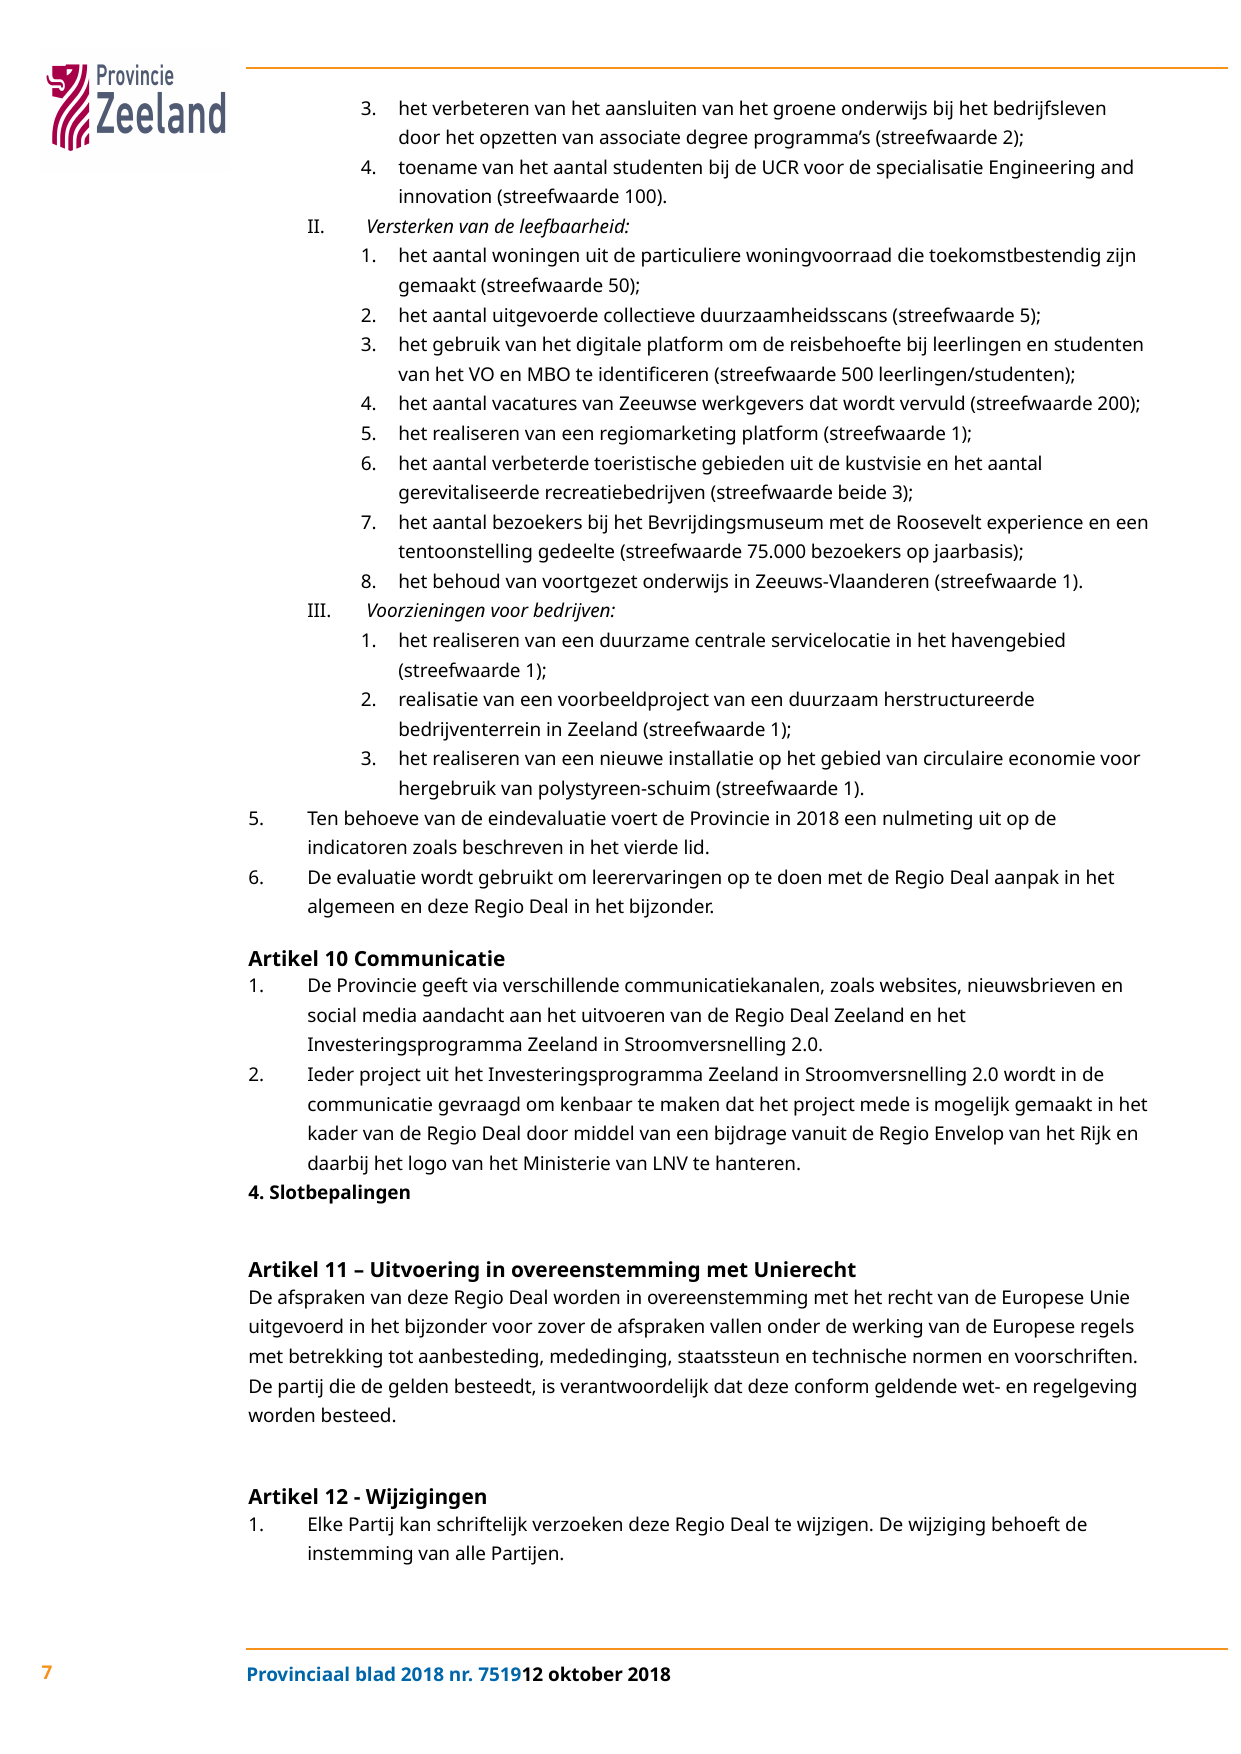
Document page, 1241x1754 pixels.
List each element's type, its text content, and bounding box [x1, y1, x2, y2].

list Ieder project uit het Investeringsprogramma Zeeland in Stroomversnelling 2.0 wordt in de communicatie gevraagd om kenbaar te maken dat het project mede is mogelijk gemaakt in het kader van de Regio Deal door middel van een bijdrage vanuit de Regio Envelop van het Rijk en daarbij het logo van het Ministerie van LNV te hanteren. [248, 1061, 1152, 1176]
list het realiseren van een duurzame centrale servicelocatie in het havengebied (streefwaarde 1); [361, 627, 1152, 683]
list het aantal woningen uit de particuliere woningvoorraad die toekomstbestendig zijn gemaakt (streefwaarde 50); [361, 243, 1152, 298]
text De afspraken van deze Regio Deal worden in overeenstemming met het recht van de Europese Unie uitgevoerd in het bijzonder voor zover de afspraken vallen onder de werking van de Europese regels met betrekking tot aanbesteding, mededinging, staatssteun en technische normen en voorschriften. De partij die de gelden besteedt, is verantwoordelijk dat deze conform geldende wet- en regelgeving worden besteed. [248, 1284, 1152, 1428]
list Ten behoeve van de eindevaluatie voert de Provincie in 2018 een nulmeting uit op de indicatoren zoals beschreven in het vierde lid. [248, 805, 1152, 860]
list het aantal vacatures van Zeeuwse werkgevers dat wordt vervuld (streefwaarde 200); [361, 391, 1152, 416]
list het behoud van voortgezet onderwijs in Zeeuws-Vlaanderen (streefwaarde 1). [361, 568, 1152, 594]
list Versterken van de leefbaarheid: [307, 213, 1152, 239]
text Artikel 12 - Wijzigingen [248, 1482, 1152, 1511]
list De evaluatie wordt gebruikt om leerervaringen op te doen met de Regio Deal aanpak in het algemeen en deze Regio Deal in het bijzonder. [248, 864, 1152, 919]
list Elke Partij kan schriftelijk verzoeken deze Regio Deal te wijzigen. De wijziging behoeft de instemming van alle Partijen. [248, 1511, 1152, 1566]
list De Provincie geeft via verschillende communicatiekanalen, zoals websites, nieuwsbrieven en social media aandacht aan het uitvoeren van de Regio Deal Zeeland en het Investeringsprogramma Zeeland in Stroomversnelling 2.0. [248, 972, 1152, 1057]
list het realiseren van een regiomarketing platform (streefwaarde 1); [361, 420, 1152, 446]
list het aantal verbeterde toeristische gebieden uit de kustvisie en het aantal gerevitaliseerde recreatiebedrijven (streefwaarde beide 3); [361, 450, 1152, 505]
list het realiseren van een nieuwe installatie op het gebied van circulaire economie voor hergebruik van polystyreen-schuim (streefwaarde 1). [361, 746, 1152, 801]
list realisatie van een voorbeeldproject van een duurzaam herstructureerde bedrijventerrein in Zeeland (streefwaarde 1); [361, 686, 1152, 742]
list het aantal uitgevoerde collectieve duurzaamheidsscans (streefwaarde 5); [361, 302, 1152, 328]
list toename van het aantal studenten bij de UCR voor de specialisatie Engineering and innovation (streefwaarde 100). [361, 154, 1152, 209]
list het aantal bezoekers bij het Bevrijdingsmuseum met de Roosevelt experience en een tentoonstelling gedeelte (streefwaarde 75.000 bezoekers op jaarbasis); [361, 509, 1152, 564]
picture [41, 47, 231, 172]
text Artikel 10 Communicatie [248, 944, 1152, 972]
list Voorzieningen voor bedrijven: [307, 598, 1152, 623]
text Artikel 11 – Uitvoering in overeenstemming met Unierecht [248, 1256, 1152, 1284]
list het verbeteren van het aansluiten van het groene onderwijs bij het bedrijfsleven door het opzetten van associate degree programma’s (streefwaarde 2); [361, 95, 1152, 150]
text 4. Slotbepalingen [248, 1179, 1152, 1205]
list het gebruik van het digitale platform om de reisbehoefte bij leerlingen en studenten van het VO en MBO te identificeren (streefwaarde 500 leerlingen/studenten); [361, 331, 1152, 387]
